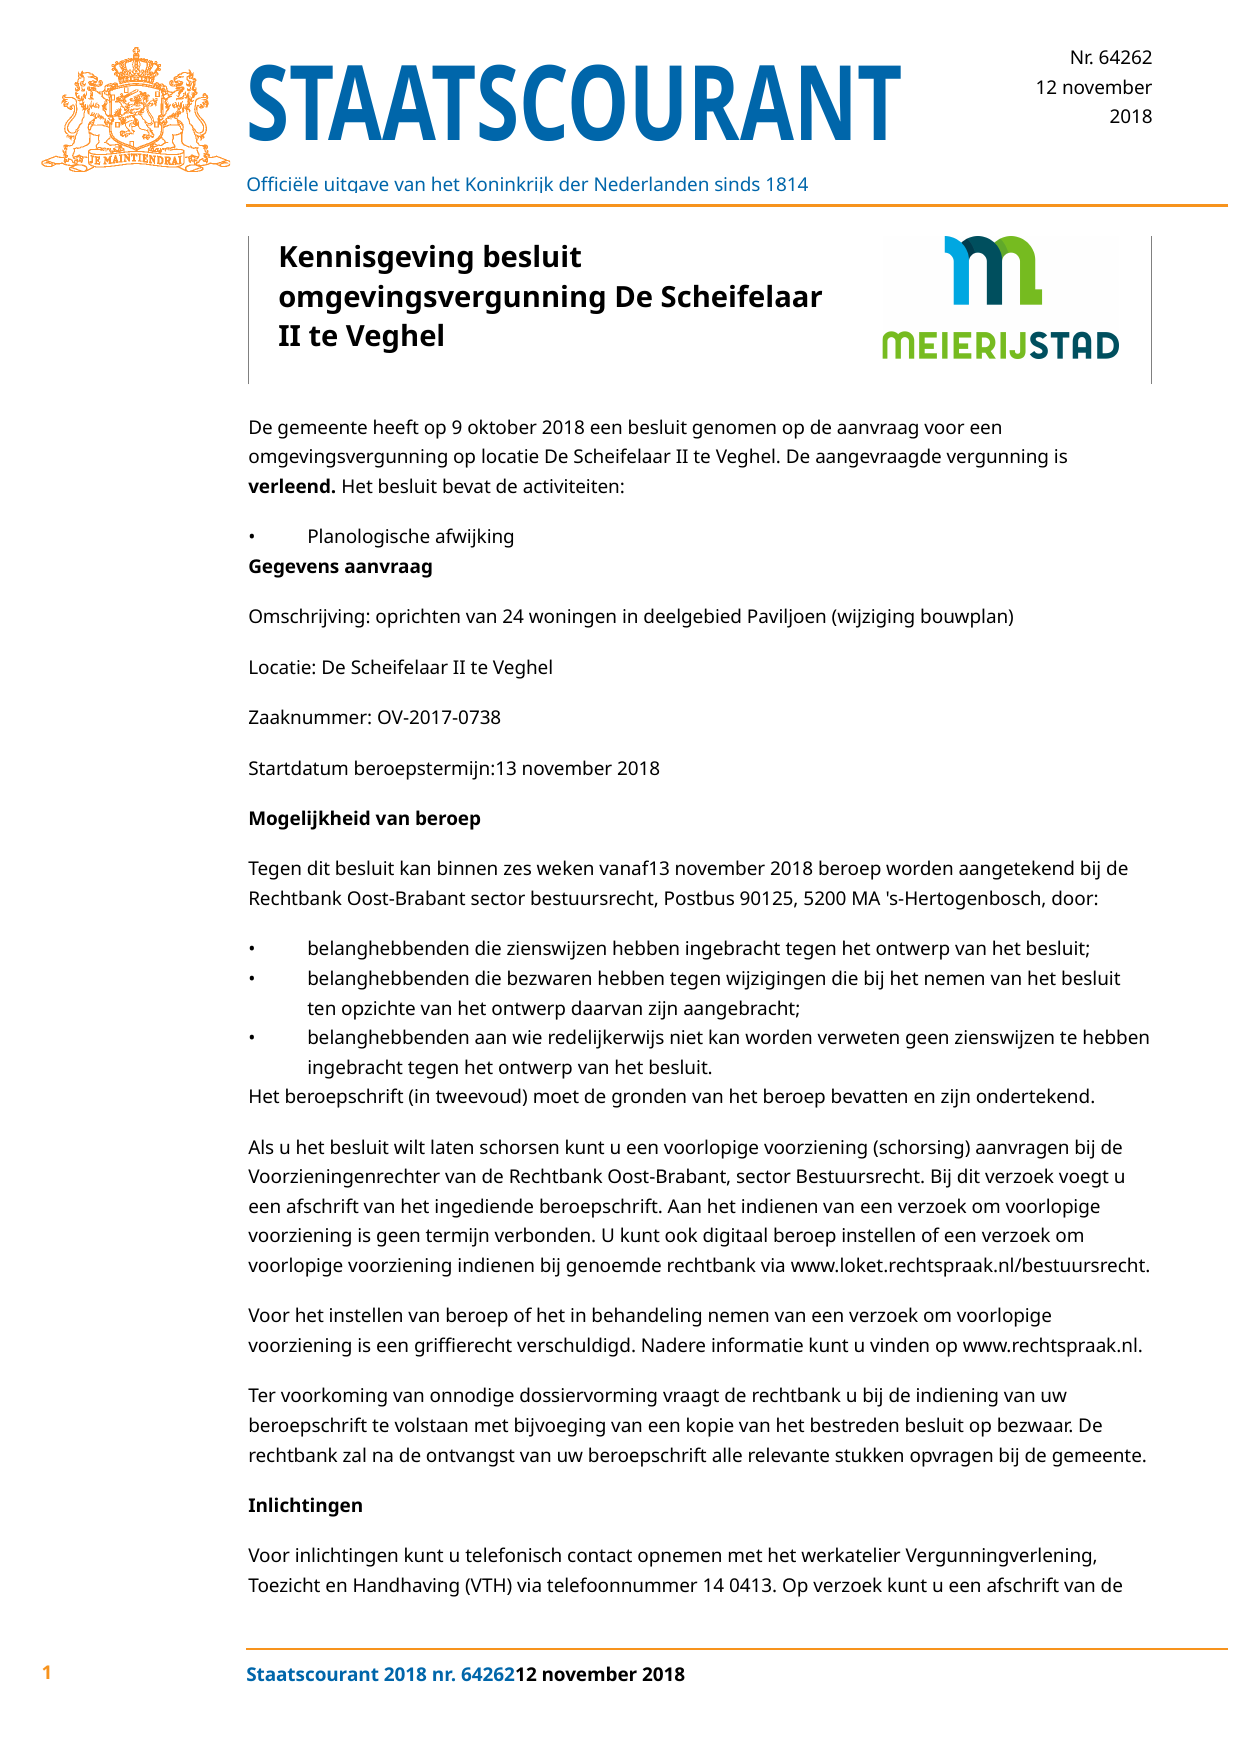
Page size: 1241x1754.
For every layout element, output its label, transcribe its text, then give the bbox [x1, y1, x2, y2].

text Gegevens aanvraag [248, 553, 1152, 579]
table_header Kennisgeving besluit omgevingsvergunning De Scheifelaar II te Veghel [249, 236, 850, 384]
text Tegen dit besluit kan binnen zes weken vanaf13 november 2018 beroep worden aangetekend bij de Rechtbank Oost-Brabant sector bestuursrecht, Postbus 90125, 5200 MA 's-Hertogenbosch, door: [248, 856, 1152, 911]
text Als u het besluit wilt laten schorsen kunt u een voorlopige voorziening (schorsing) aanvragen bij de Voorzieningenrechter van de Rechtbank Oost-Brabant, sector Bestuursrecht. Bij dit verzoek voegt u een afschrift van het ingediende beroepschrift. Aan het indienen van een verzoek om voorlopige voorziening is geen termijn verbonden. U kunt ook digitaal beroep instellen of een verzoek om voorlopige voorziening indienen bij genoemde rechtbank via www.loket.rechtspraak.nl/bestuursrecht. [248, 1134, 1152, 1278]
table_header [850, 359, 1151, 384]
text Locatie: De Scheifelaar II te Veghel [248, 654, 1152, 680]
table_header [850, 236, 882, 358]
text Inlichtingen [248, 1492, 1152, 1518]
text Zaaknummer: OV-2017-0738 [248, 704, 1152, 730]
list Planologische afwijking [248, 523, 1152, 549]
text Het beroepschrift (in tweevoud) moet de gronden van het beroep bevatten en zijn ondertekend. [248, 1083, 1152, 1109]
text Voor het instellen van beroep of het in behandeling nemen van een verzoek om voorlopige voorziening is een griffierecht verschuldigd. Nadere informatie kunt u vinden op www.rechtspraak.nl. [248, 1303, 1152, 1358]
text Ter voorkoming van onnodige dossiervorming vraagt de rechtbank u bij de indiening van uw beroepschrift te volstaan met bijvoeging van een kopie van het bestreden besluit op bezwaar. De rechtbank zal na de ontvangst van uw beroepschrift alle relevante stukken opvragen bij de gemeente. [248, 1383, 1152, 1468]
text Mogelijkheid van beroep [248, 805, 1152, 831]
text Voor inlichtingen kunt u telefonisch contact opnemen met het werkatelier Vergunningverlening, Toezicht en Handhaving (VTH) via telefoonnummer 14 0413. Op verzoek kunt u een afschrift van de [248, 1543, 1152, 1598]
picture [41, 47, 231, 172]
picture [882, 236, 1119, 359]
text Omschrijving: oprichten van 24 woningen in deelgebied Paviljoen (wijziging bouwplan) [248, 603, 1152, 629]
list belanghebbenden die zienswijzen hebben ingebracht tegen het ontwerp van het besluit; [248, 936, 1152, 961]
list belanghebbenden die bezwaren hebben tegen wijzigingen die bij het nemen van het besluit ten opzichte van het ontwerp daarvan zijn aangebracht; [248, 965, 1152, 1021]
text Startdatum beroepstermijn:13 november 2018 [248, 755, 1152, 781]
text De gemeente heeft op 9 oktober 2018 een besluit genomen op de aanvraag voor een omgevingsvergunning op locatie De Scheifelaar II te Veghel. De aangevraagde vergunning is verleend. Het besluit bevat de activiteiten: [248, 414, 1152, 499]
table_header [1119, 236, 1151, 358]
list belanghebbenden aan wie redelijkerwijs niet kan worden verweten geen zienswijzen te hebben ingebracht tegen het ontwerp van het besluit. [248, 1024, 1152, 1080]
